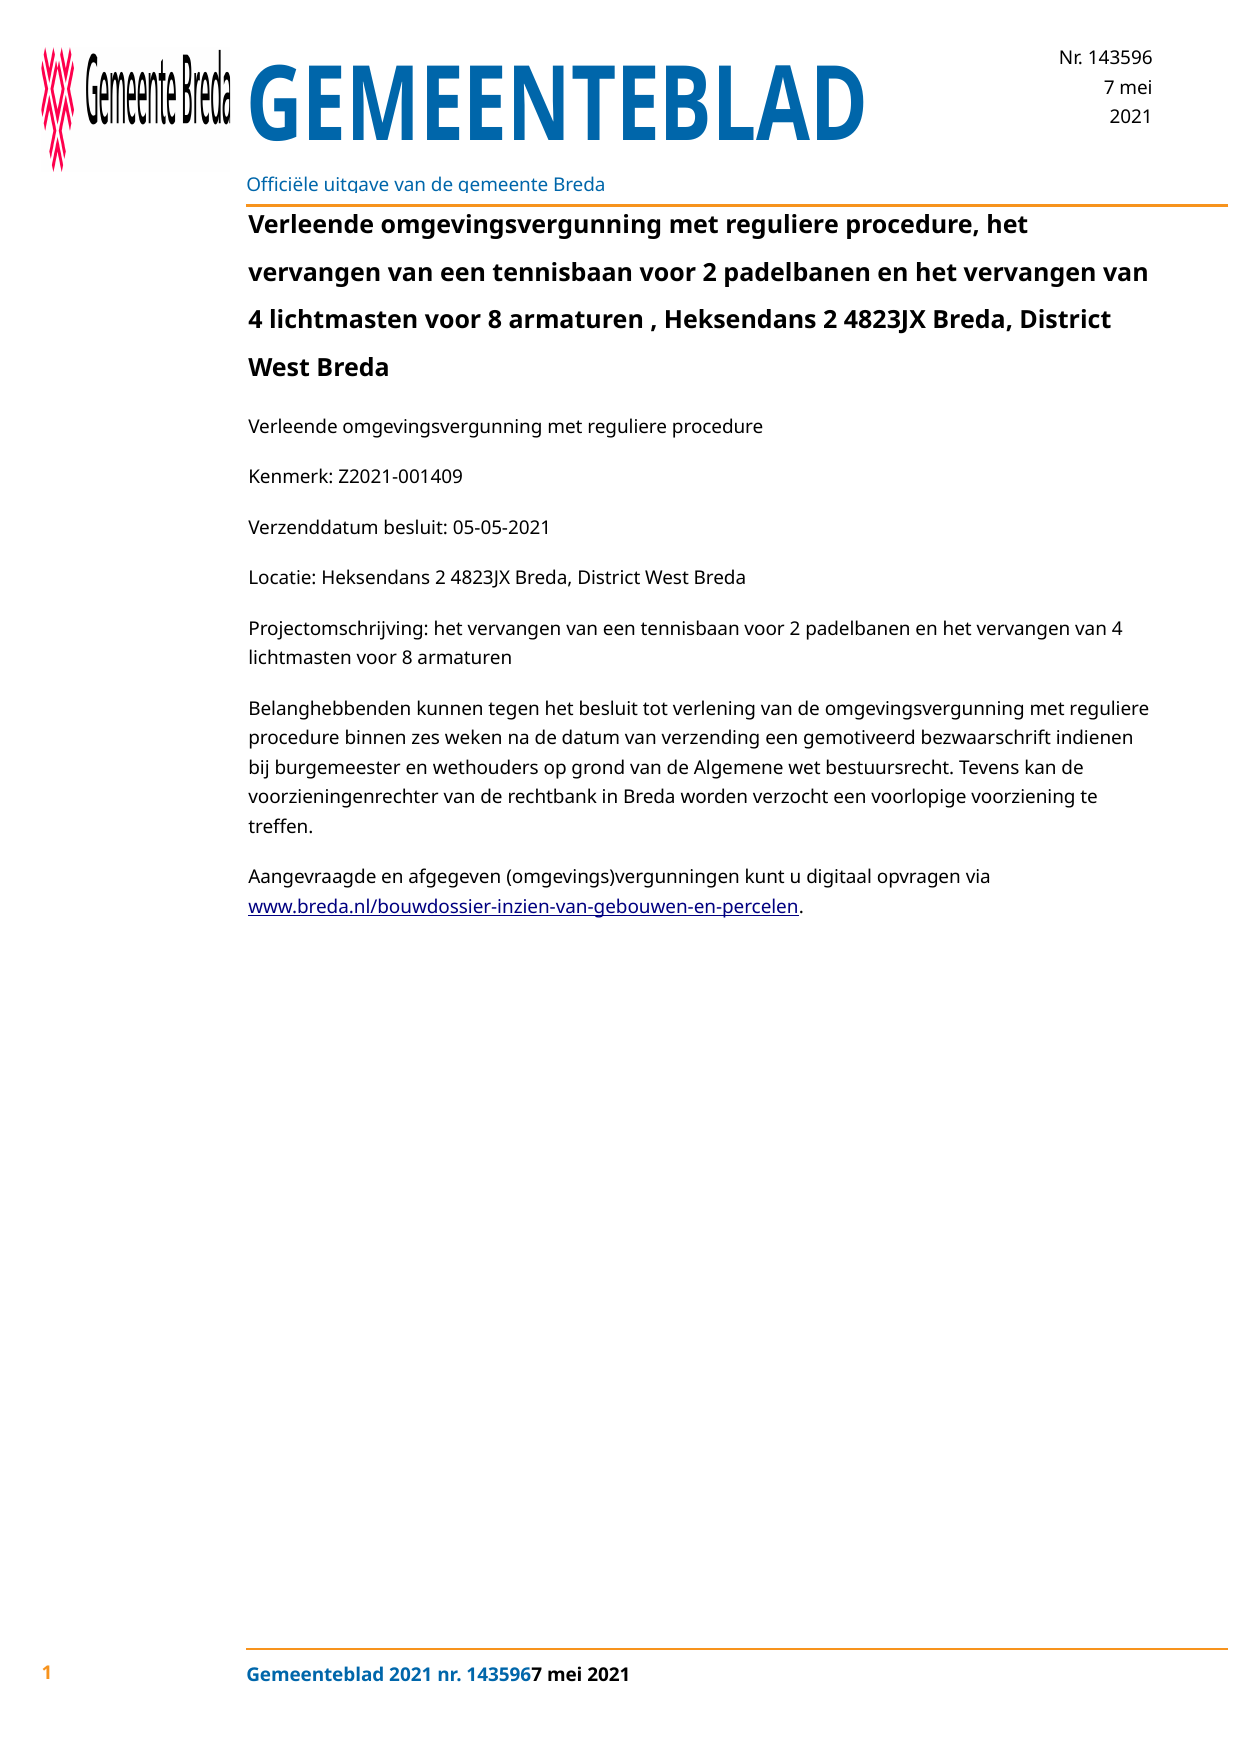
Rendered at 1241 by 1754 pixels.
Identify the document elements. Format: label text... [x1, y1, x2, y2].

text Locatie: Heksendans 2 4823JX Breda, District West Breda [248, 564, 1152, 590]
text Verleende omgevingsvergunning met reguliere procedure [248, 413, 1152, 439]
text Verleende omgevingsvergunning met reguliere procedure, het vervangen van een tennisbaan voor 2 padelbanen en het vervangen van 4 lichtmasten voor 8 armaturen , Heksendans 2 4823JX Breda, District West Breda [248, 207, 1152, 384]
text Kenmerk: Z2021-001409 [248, 463, 1152, 489]
text Aangevraagde en afgegeven (omgevings)vergunningen kunt u digitaal opvragen via www.breda.nl/bouwdossier-inzien-van-gebouwen-en-percelen. [248, 863, 1152, 919]
text Verzenddatum besluit: 05-05-2021 [248, 514, 1152, 540]
text Belanghebbenden kunnen tegen het besluit tot verlening van de omgevingsvergunning met reguliere procedure binnen zes weken na de datum van verzending een gemotiveerd bezwaarschrift indienen bij burgemeester en wethouders op grond van de Algemene wet bestuursrecht. Tevens kan de voorzieningenrechter van de rechtbank in Breda worden verzocht een voorlopige voorziening te treffen. [248, 695, 1152, 839]
text Projectomschrijving: het vervangen van een tennisbaan voor 2 padelbanen en het vervangen van 4 lichtmasten voor 8 armaturen [248, 615, 1152, 670]
picture [41, 47, 231, 172]
